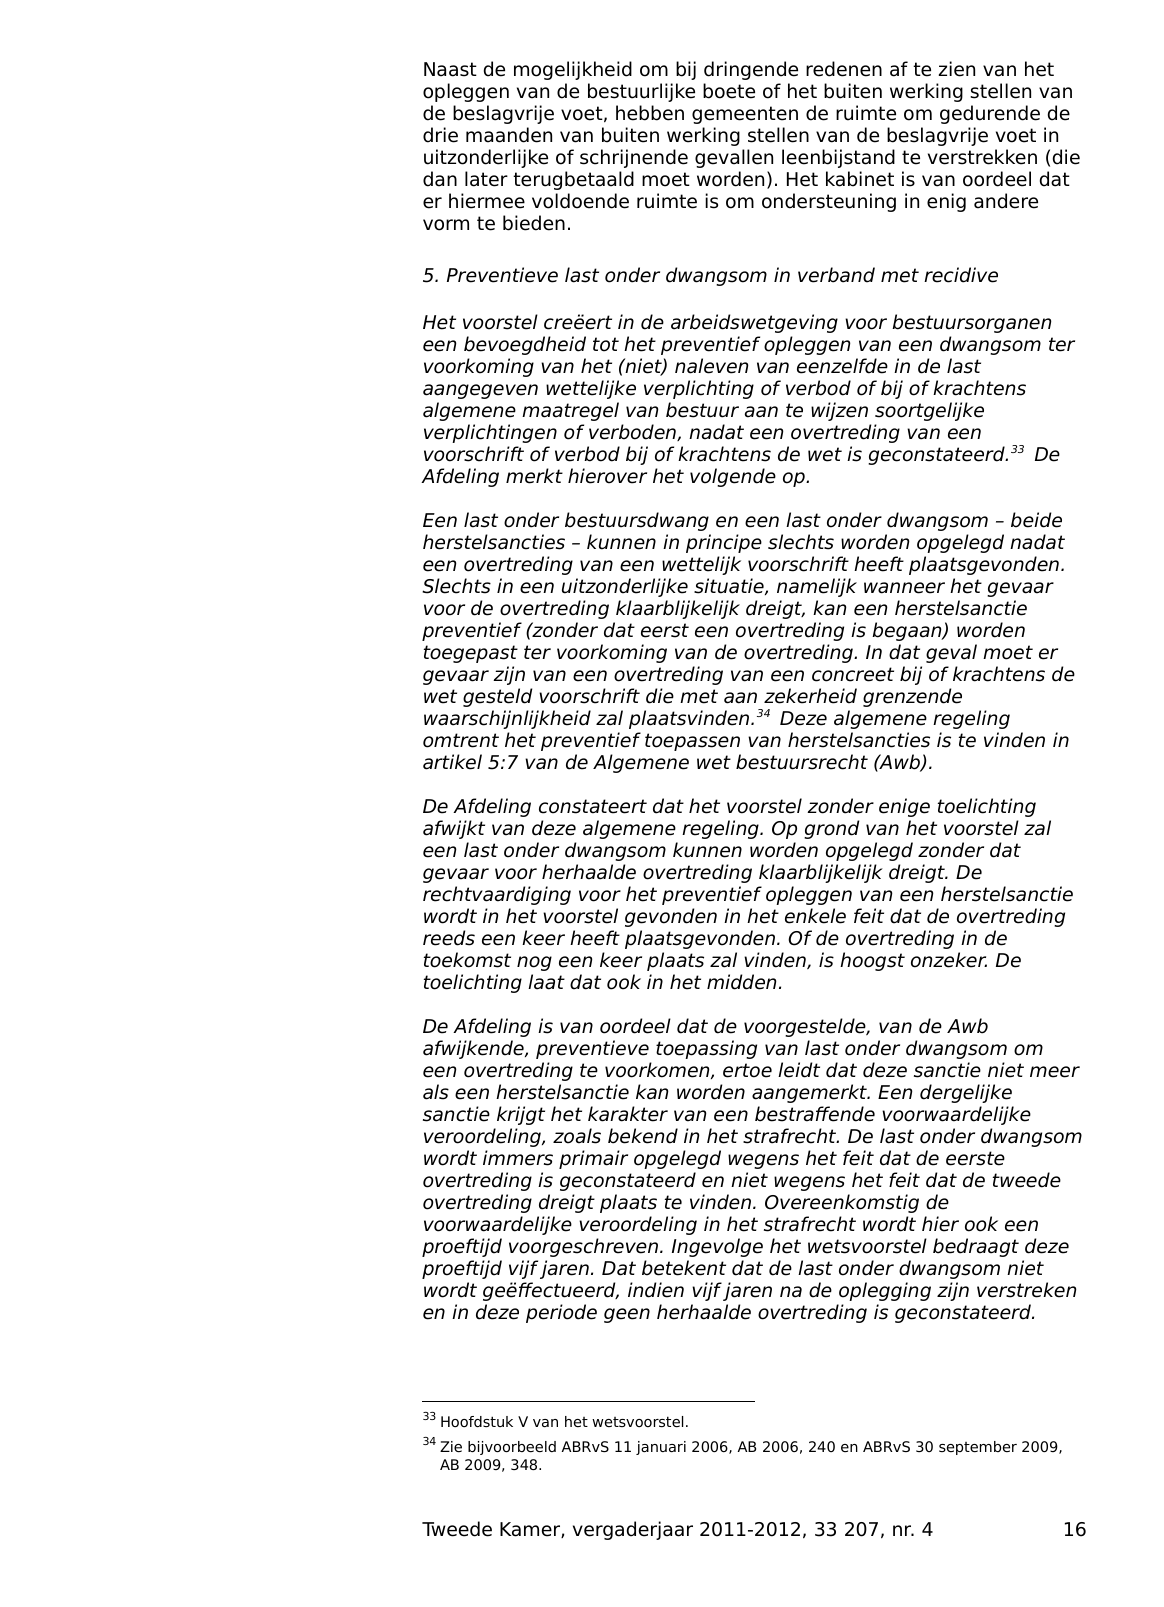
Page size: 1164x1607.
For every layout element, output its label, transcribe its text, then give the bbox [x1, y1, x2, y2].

subtitle 5. Preventieve last onder dwangsom in verband met recidive [422, 265, 1087, 287]
text Het voorstel creëert in de arbeidswetgeving voor bestuursorganen een bevoegdheid tot het preventief opleggen van een dwangsom ter voorkoming van het (niet) naleven van eenzelfde in de last aangegeven wettelijke verplichting of verbod of bij of krachtens algemene maatregel van bestuur aan te wijzen soortgelijke verplichtingen of verboden, nadat een overtreding van een voorschrift of verbod bij of krachtens de wet is geconstateerd. De Afdeling merkt hierover het volgende op. [422, 312, 1087, 488]
text De Afdeling constateert dat het voorstel zonder enige toelichting afwijkt van deze algemene regeling. Op grond van het voorstel zal een last onder dwangsom kunnen worden opgelegd zonder dat gevaar voor herhaalde overtreding klaarblijkelijk dreigt. De rechtvaardiging voor het preventief opleggen van een herstelsanctie wordt in het voorstel gevonden in het enkele feit dat de overtreding reeds een keer heeft plaatsgevonden. Of de overtreding in de toekomst nog een keer plaats zal vinden, is hoogst onzeker. De toelichting laat dat ook in het midden. [422, 796, 1087, 994]
text De Afdeling is van oordeel dat de voorgestelde, van de Awb afwijkende, preventieve toepassing van last onder dwangsom om een overtreding te voorkomen, ertoe leidt dat deze sanctie niet meer als een herstelsanctie kan worden aangemerkt. Een dergelijke sanctie krijgt het karakter van een bestraffende voorwaardelijke veroordeling, zoals bekend in het strafrecht. De last onder dwangsom wordt immers primair opgelegd wegens het feit dat de eerste overtreding is geconstateerd en niet wegens het feit dat de tweede overtreding dreigt plaats te vinden. Overeenkomstig de voorwaardelijke veroordeling in het strafrecht wordt hier ook een proeftijd voorgeschreven. Ingevolge het wetsvoorstel bedraagt deze proeftijd vijf jaren. Dat betekent dat de last onder dwangsom niet wordt geëffectueerd, indien vijf jaren na de oplegging zijn verstreken en in deze periode geen herhaalde overtreding is geconstateerd. [422, 1016, 1087, 1323]
text Naast de mogelijkheid om bij dringende redenen af te zien van het opleggen van de bestuurlijke boete of het buiten werking stellen van de beslagvrije voet, hebben gemeenten de ruimte om gedurende de drie maanden van buiten werking stellen van de beslagvrije voet in uitzonderlijke of schrijnende gevallen leenbijstand te verstrekken (die dan later terugbetaald moet worden). Het kabinet is van oordeel dat er hiermee voldoende ruimte is om ondersteuning in enig andere vorm te bieden. [422, 59, 1087, 235]
text Een last onder bestuursdwang en een last onder dwangsom – beide herstelsancties – kunnen in principe slechts worden opgelegd nadat een overtreding van een wettelijk voorschrift heeft plaatsgevonden. Slechts in een uitzonderlijke situatie, namelijk wanneer het gevaar voor de overtreding klaarblijkelijk dreigt, kan een herstelsanctie preventief (zonder dat eerst een overtreding is begaan) worden toegepast ter voorkoming van de overtreding. In dat geval moet er gevaar zijn van een overtreding van een concreet bij of krachtens de wet gesteld voorschrift die met aan zekerheid grenzende waarschijnlijkheid zal plaatsvinden. Deze algemene regeling omtrent het preventief toepassen van herstelsancties is te vinden in artikel 5:7 van de Algemene wet bestuursrecht (Awb). [422, 510, 1087, 774]
text Zie bijvoorbeeld ABRvS 11 januari 2006, AB 2006, 240 en ABRvS 30 september 2009, AB 2009, 348. [422, 1435, 1087, 1474]
text Hoofdstuk V van het wetsvoorstel. [422, 1410, 1087, 1432]
